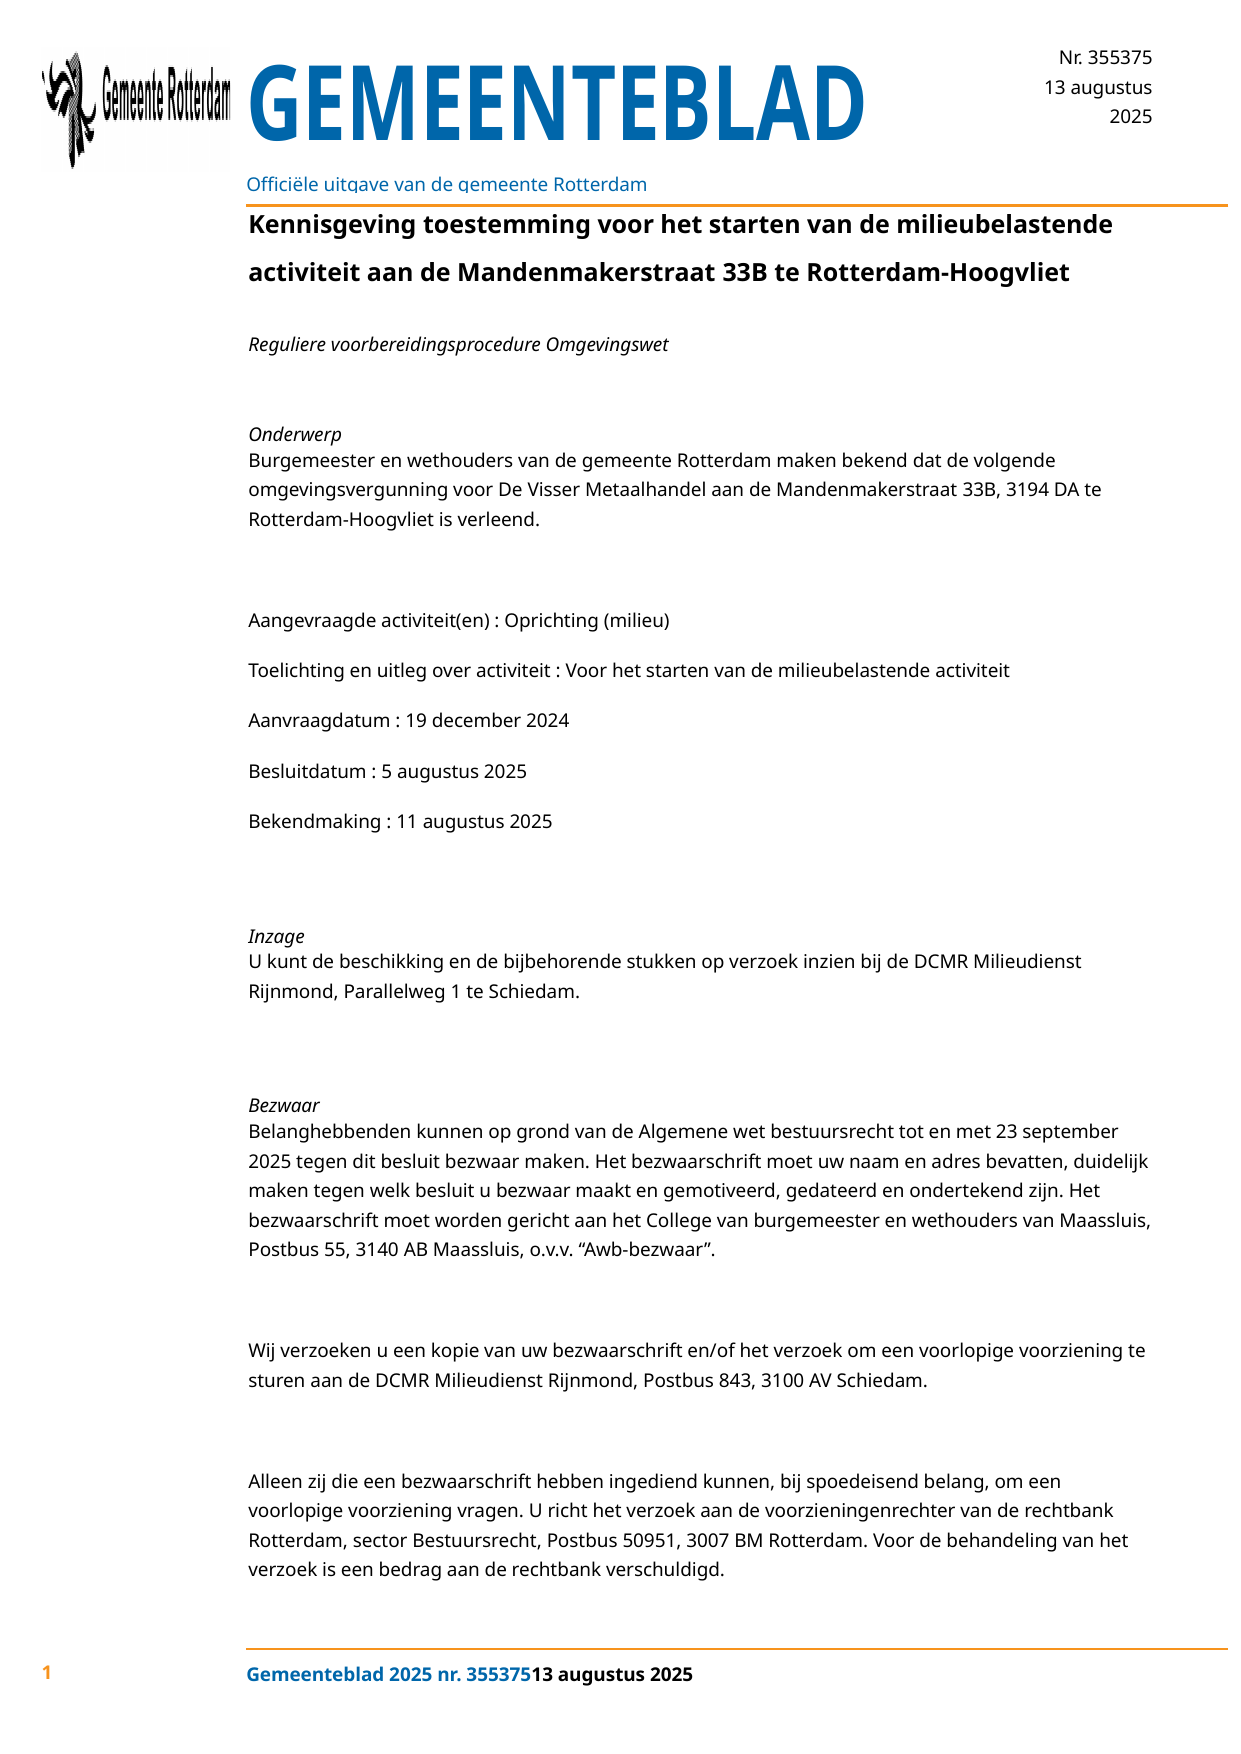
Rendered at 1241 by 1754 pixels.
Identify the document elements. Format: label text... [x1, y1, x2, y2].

picture [41, 47, 231, 172]
text Kennisgeving toestemming voor het starten van de milieubelastende activiteit aan de Mandenmakerstraat 33B te Rotterdam-Hoogvliet [248, 207, 1152, 288]
text Wij verzoeken u een kopie van uw bezwaarschrift en/of het verzoek om een voorlopige voorziening te sturen aan de DCMR Milieudienst Rijnmond, Postbus 843, 3100 AV Schiedam. [248, 1337, 1152, 1393]
text Bekendmaking : 11 augustus 2025 [248, 808, 1152, 834]
text Toelichting en uitleg over activiteit : Voor het starten van de milieubelastende activiteit [248, 657, 1152, 683]
text Bezwaar [248, 1093, 1152, 1118]
text Burgemeester en wethouders van de gemeente Rotterdam maken bekend dat de volgende omgevingsvergunning voor De Visser Metaalhandel aan de Mandenmakerstraat 33B, 3194 DA te Rotterdam-Hoogvliet is verleend. [248, 447, 1152, 532]
text Inzage [248, 923, 1152, 949]
text U kunt de beschikking en de bijbehorende stukken op verzoek inzien bij de DCMR Milieudienst Rijnmond, Parallelweg 1 te Schiedam. [248, 949, 1152, 1004]
text Belanghebbenden kunnen op grond van de Algemene wet bestuursrecht tot en met 23 september 2025 tegen dit besluit bezwaar maken. Het bezwaarschrift moet uw naam en adres bevatten, duidelijk maken tegen welk besluit u bezwaar maakt en gemotiveerd, gedateerd en ondertekend zijn. Het bezwaarschrift moet worden gericht aan het College van burgemeester en wethouders van Maassluis, Postbus 55, 3140 AB Maassluis, o.v.v. “Awb-bezwaar”. [248, 1118, 1152, 1262]
text Aanvraagdatum : 19 december 2024 [248, 708, 1152, 733]
text Reguliere voorbereidingsprocedure Omgevingswet [248, 331, 1152, 357]
text Onderwerp [248, 421, 1152, 447]
text Besluitdatum : 5 augustus 2025 [248, 758, 1152, 784]
text Alleen zij die een bezwaarschrift hebben ingediend kunnen, bij spoedeisend belang, om een voorlopige voorziening vragen. U richt het verzoek aan de voorzieningenrechter van de rechtbank Rotterdam, sector Bestuursrecht, Postbus 50951, 3007 BM Rotterdam. Voor de behandeling van het verzoek is een bedrag aan de rechtbank verschuldigd. [248, 1468, 1152, 1582]
text Aangevraagde activiteit(en) : Oprichting (milieu) [248, 607, 1152, 633]
